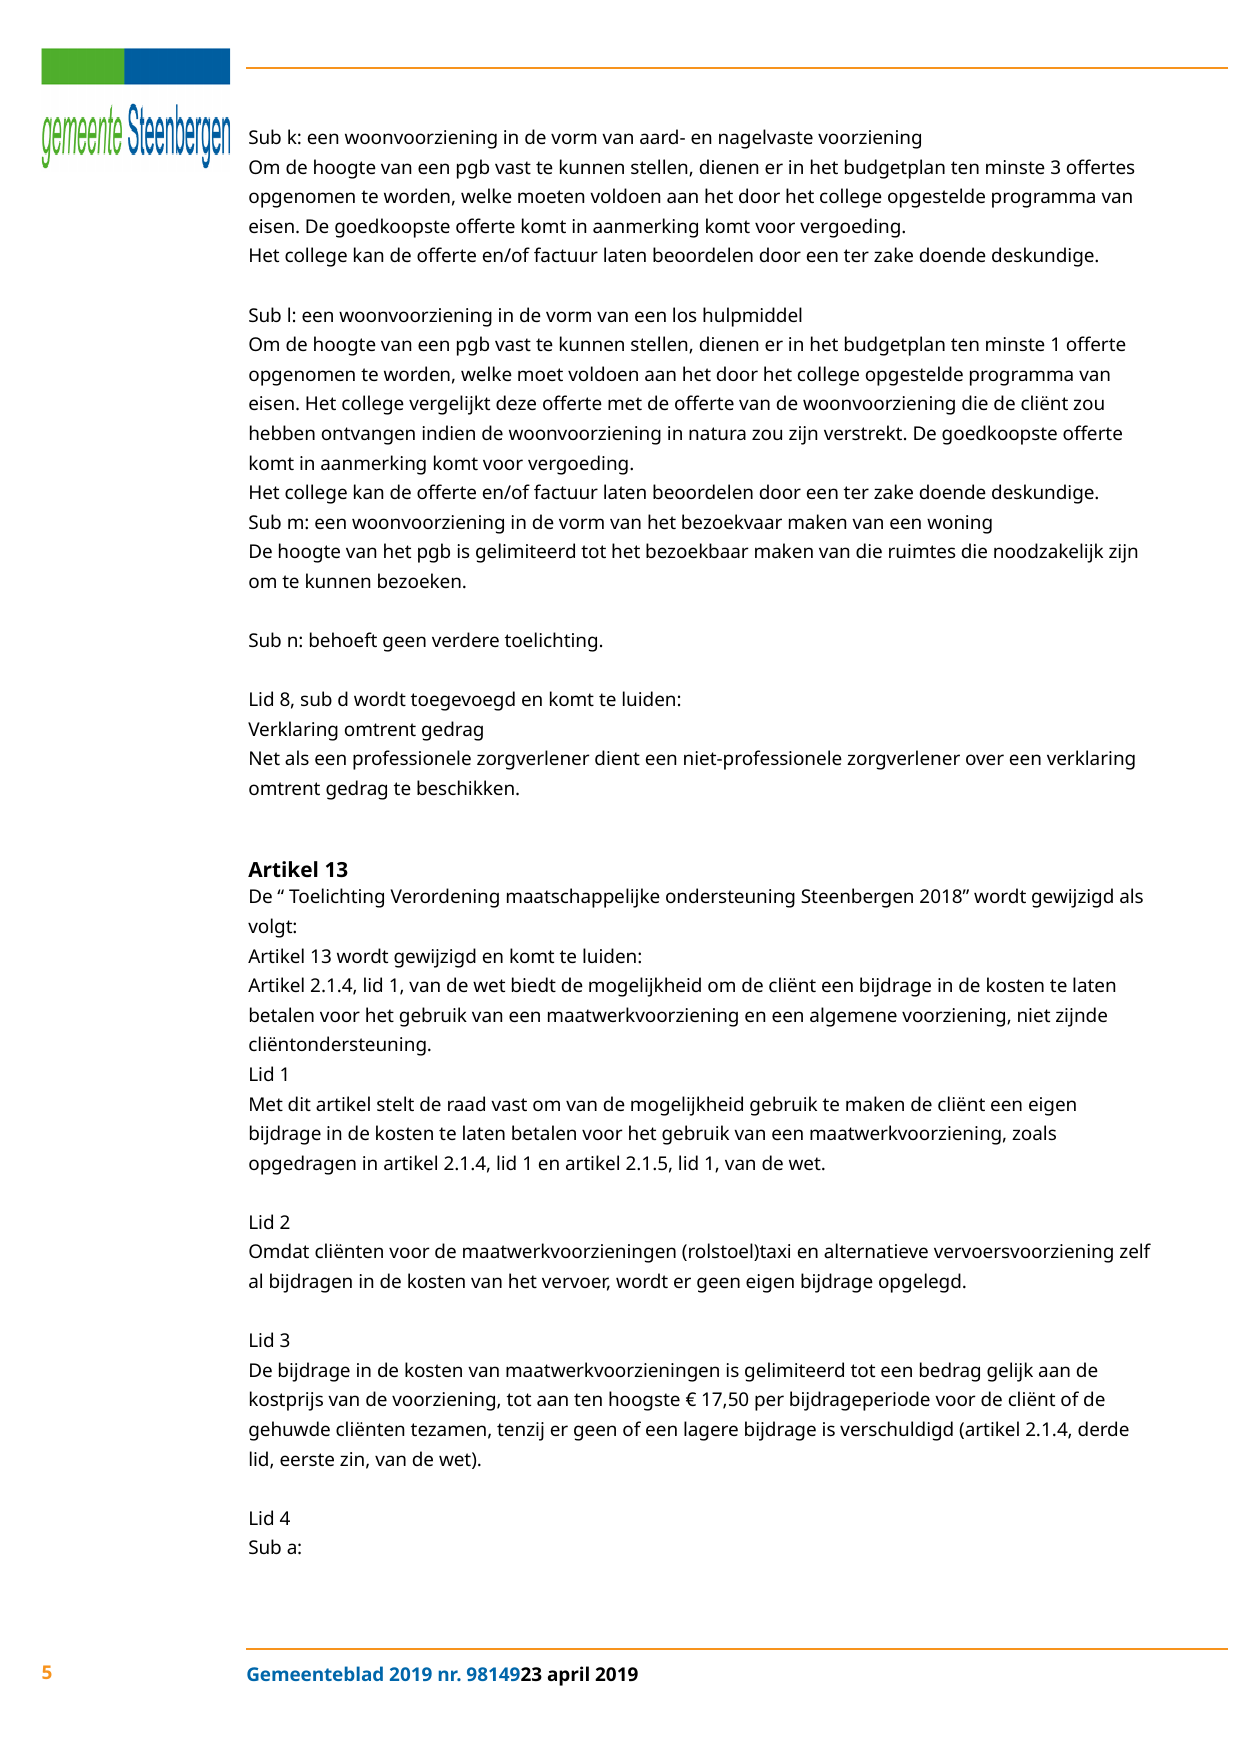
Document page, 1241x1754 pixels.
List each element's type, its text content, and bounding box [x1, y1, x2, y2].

text Sub a: [248, 1534, 1152, 1560]
text Lid 1 [248, 1061, 1152, 1087]
text De bijdrage in de kosten van maatwerkvoorzieningen is gelimiteerd tot een bedrag gelijk aan de kostprijs van de voorziening, tot aan ten hoogste € 17,50 per bijdrageperiode voor de cliënt of de gehuwde cliënten tezamen, tenzij er geen of een lagere bijdrage is verschuldigd (artikel 2.1.4, derde lid, eerste zin, van de wet). [248, 1357, 1152, 1471]
text Met dit artikel stelt de raad vast om van de mogelijkheid gebruik te maken de cliënt een eigen bijdrage in de kosten te laten betalen voor het gebruik van een maatwerkvoorziening, zoals opgedragen in artikel 2.1.4, lid 1 en artikel 2.1.5, lid 1, van de wet. [248, 1091, 1152, 1176]
text De “ Toelichting Verordening maatschappelijke ondersteuning Steenbergen 2018” wordt gewijzigd als volgt: [248, 884, 1152, 939]
text Sub k: een woonvoorziening in de vorm van aard- en nagelvaste voorziening [248, 124, 1152, 150]
text Lid 4 [248, 1505, 1152, 1531]
text Lid 2 [248, 1209, 1152, 1235]
text Lid 3 [248, 1327, 1152, 1353]
text Omdat cliënten voor de maatwerkvoorzieningen (rolstoel)taxi en alternatieve vervoersvoorziening zelf al bijdragen in de kosten van het vervoer, wordt er geen eigen bijdrage opgelegd. [248, 1239, 1152, 1294]
text Het college kan de offerte en/of factuur laten beoordelen door een ter zake doende deskundige. [248, 243, 1152, 268]
text Artikel 13 wordt gewijzigd en komt te luiden: [248, 943, 1152, 968]
text Het college kan de offerte en/of factuur laten beoordelen door een ter zake doende deskundige. [248, 479, 1152, 505]
text De hoogte van het pgb is gelimiteerd tot het bezoekbaar maken van die ruimtes die noodzakelijk zijn om te kunnen bezoeken. [248, 538, 1152, 594]
picture [41, 47, 231, 172]
text Verklaring omtrent gedrag [248, 716, 1152, 742]
text Artikel 2.1.4, lid 1, van de wet biedt de mogelijkheid om de cliënt een bijdrage in de kosten te laten betalen voor het gebruik van een maatwerkvoorziening en een algemene voorziening, niet zijnde cliëntondersteuning. [248, 972, 1152, 1057]
text Sub n: behoeft geen verdere toelichting. [248, 627, 1152, 653]
text Lid 8, sub d wordt toegevoegd en komt te luiden: [248, 686, 1152, 712]
text Om de hoogte van een pgb vast te kunnen stellen, dienen er in het budgetplan ten minste 3 offertes opgenomen te worden, welke moeten voldoen aan het door het college opgestelde programma van eisen. De goedkoopste offerte komt in aanmerking komt voor vergoeding. [248, 154, 1152, 239]
text Net als een professionele zorgverlener dient een niet-professionele zorgverlener over een verklaring omtrent gedrag te beschikken. [248, 746, 1152, 801]
text Om de hoogte van een pgb vast te kunnen stellen, dienen er in het budgetplan ten minste 1 offerte opgenomen te worden, welke moet voldoen aan het door het college opgestelde programma van eisen. Het college vergelijkt deze offerte met de offerte van de woonvoorziening die de cliënt zou hebben ontvangen indien de woonvoorziening in natura zou zijn verstrekt. De goedkoopste offerte komt in aanmerking komt voor vergoeding. [248, 331, 1152, 476]
text Sub m: een woonvoorziening in de vorm van het bezoekvaar maken van een woning [248, 509, 1152, 535]
text Artikel 13 [248, 855, 1152, 884]
text Sub l: een woonvoorziening in de vorm van een los hulpmiddel [248, 302, 1152, 328]
